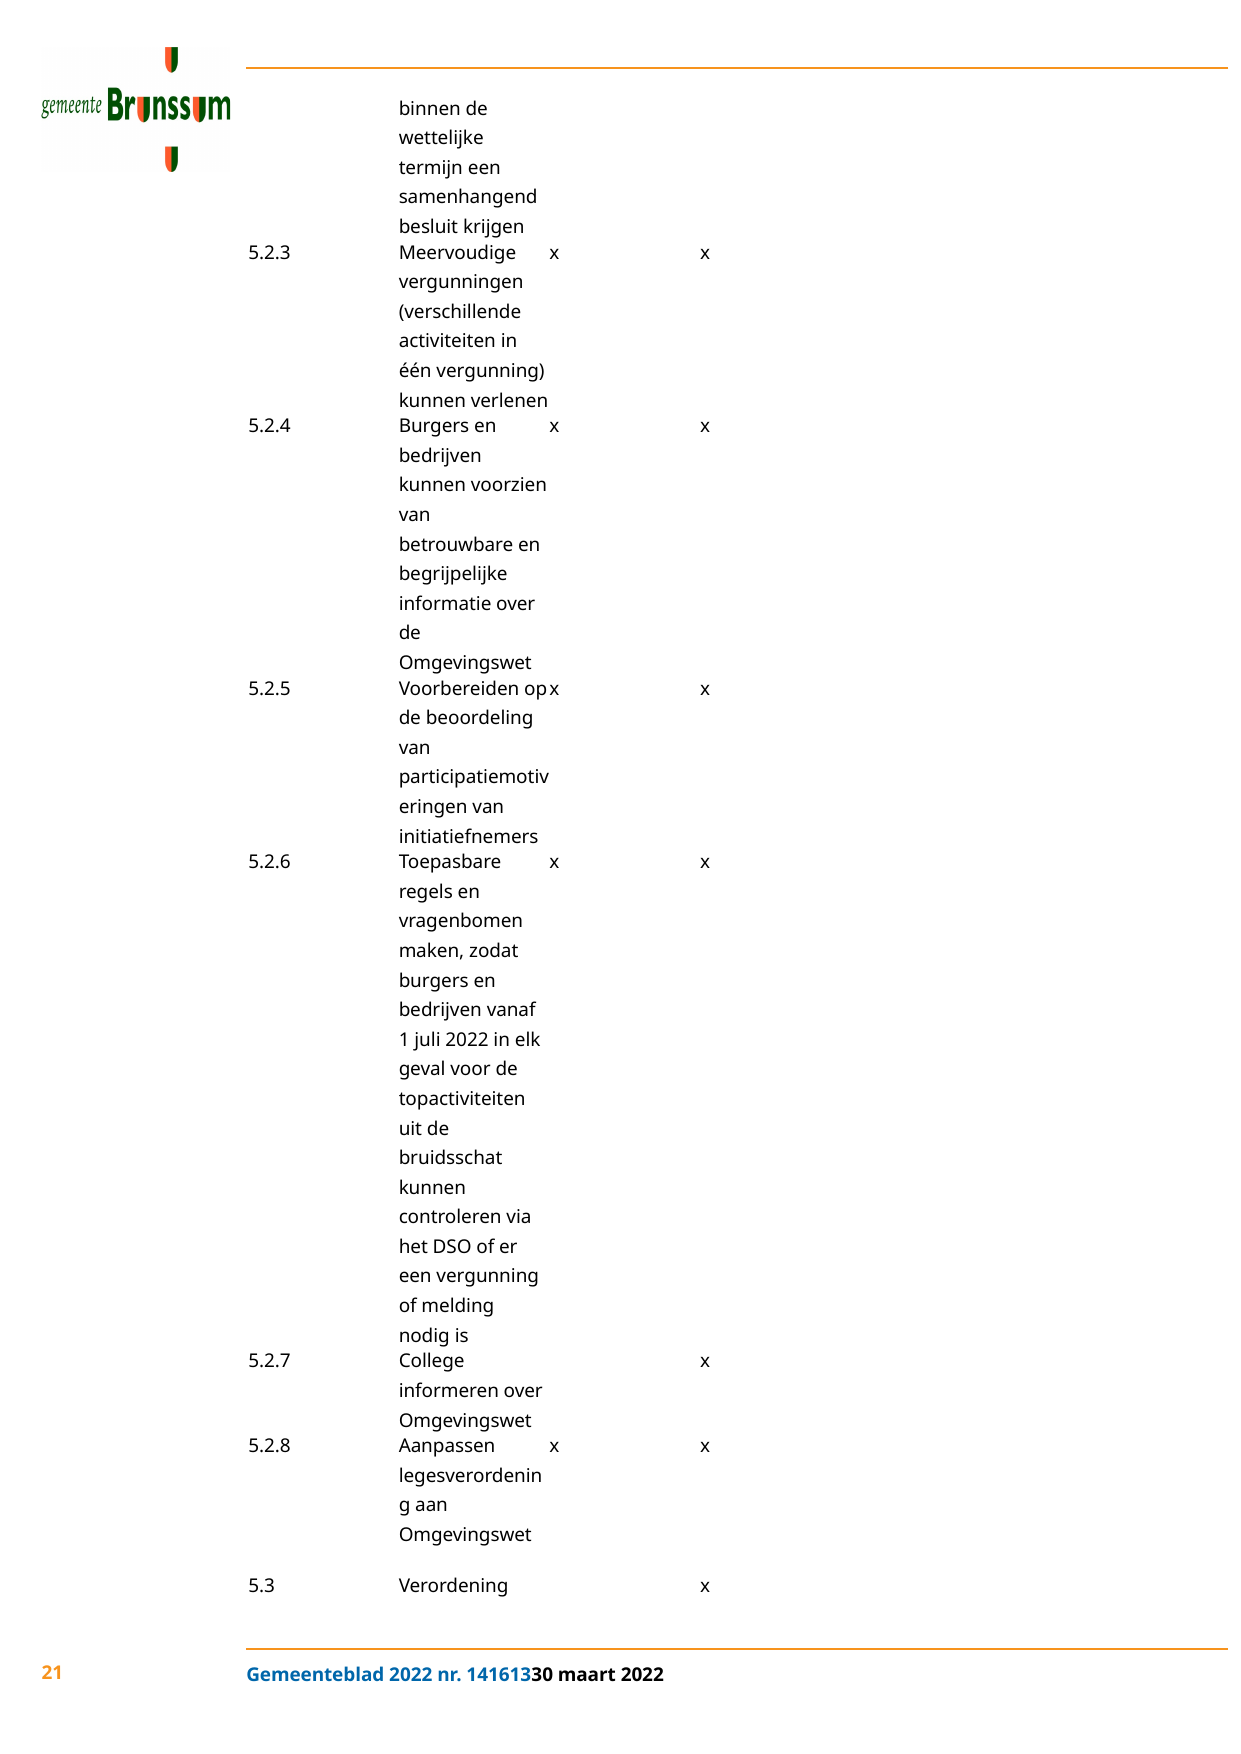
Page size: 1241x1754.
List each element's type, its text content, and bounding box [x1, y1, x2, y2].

table_cell [850, 1433, 1001, 1547]
table_cell [850, 675, 1001, 848]
table_cell [1001, 1348, 1152, 1432]
table_cell x [549, 1433, 700, 1547]
table_cell 5.2.8 [248, 1433, 398, 1547]
table_cell 5.2.3 [248, 239, 398, 412]
table_cell 5.3 [248, 1573, 398, 1598]
table_cell [549, 95, 700, 239]
table_cell [399, 1547, 549, 1573]
table_cell [248, 95, 398, 239]
table_cell [1001, 675, 1152, 848]
table_cell [850, 1547, 1001, 1573]
table_cell x [700, 1433, 850, 1547]
table_cell [850, 849, 1001, 1348]
table_cell 5.2.6 [248, 849, 398, 1348]
table_cell Verordening [399, 1573, 549, 1598]
table_cell [700, 95, 850, 239]
table_cell [1001, 1573, 1152, 1598]
table_cell [1001, 849, 1152, 1348]
table_cell [549, 1547, 700, 1573]
table_cell [1001, 1547, 1152, 1573]
table_cell College informeren over Omgevingswet [399, 1348, 549, 1432]
table_cell Toepasbare regels en vragenbomen maken, zodat burgers en bedrijven vanaf 1 juli 2022 in elk geval voor de topactiviteiten uit de bruidsschat kunnen controleren via het DSO of er een vergunning of melding nodig is [399, 849, 549, 1348]
table_cell 5.2.5 [248, 675, 398, 848]
table_cell x [549, 413, 700, 675]
table_cell [850, 1573, 1001, 1598]
table_cell binnen de wettelijke termijn een samenhangend besluit krijgen [399, 95, 549, 239]
table_cell [1001, 95, 1152, 239]
table_cell [700, 1547, 850, 1573]
table_cell Aanpassen legesverordening aan Omgevingswet [399, 1433, 549, 1547]
table_cell 5.2.7 [248, 1348, 398, 1432]
table_cell [1001, 413, 1152, 675]
table_cell 5.2.4 [248, 413, 398, 675]
table_cell x [700, 1573, 850, 1598]
table_cell [1001, 1433, 1152, 1547]
table_cell [850, 239, 1001, 412]
table_cell x [700, 413, 850, 675]
table_cell [248, 1547, 398, 1573]
table_cell Meervoudige vergunningen (verschillende activiteiten in één vergunning) kunnen verlenen [399, 239, 549, 412]
table_cell [549, 1573, 700, 1598]
table_cell x [549, 849, 700, 1348]
table_cell x [549, 239, 700, 412]
table_cell [850, 1348, 1001, 1432]
table_cell x [549, 675, 700, 848]
table_cell [850, 95, 1001, 239]
table_cell x [700, 849, 850, 1348]
table_cell x [700, 1348, 850, 1432]
table_cell [850, 413, 1001, 675]
table_cell x [700, 239, 850, 412]
table_cell [549, 1348, 700, 1432]
picture [41, 47, 231, 172]
table_cell Voorbereiden op de beoordeling van participatiemotiveringen van initiatiefnemers [399, 675, 549, 848]
table_cell Burgers en bedrijven kunnen voorzien van betrouwbare en begrijpelijke informatie over de Omgevingswet [399, 413, 549, 675]
table_cell x [700, 675, 850, 848]
table_cell [1001, 239, 1152, 412]
